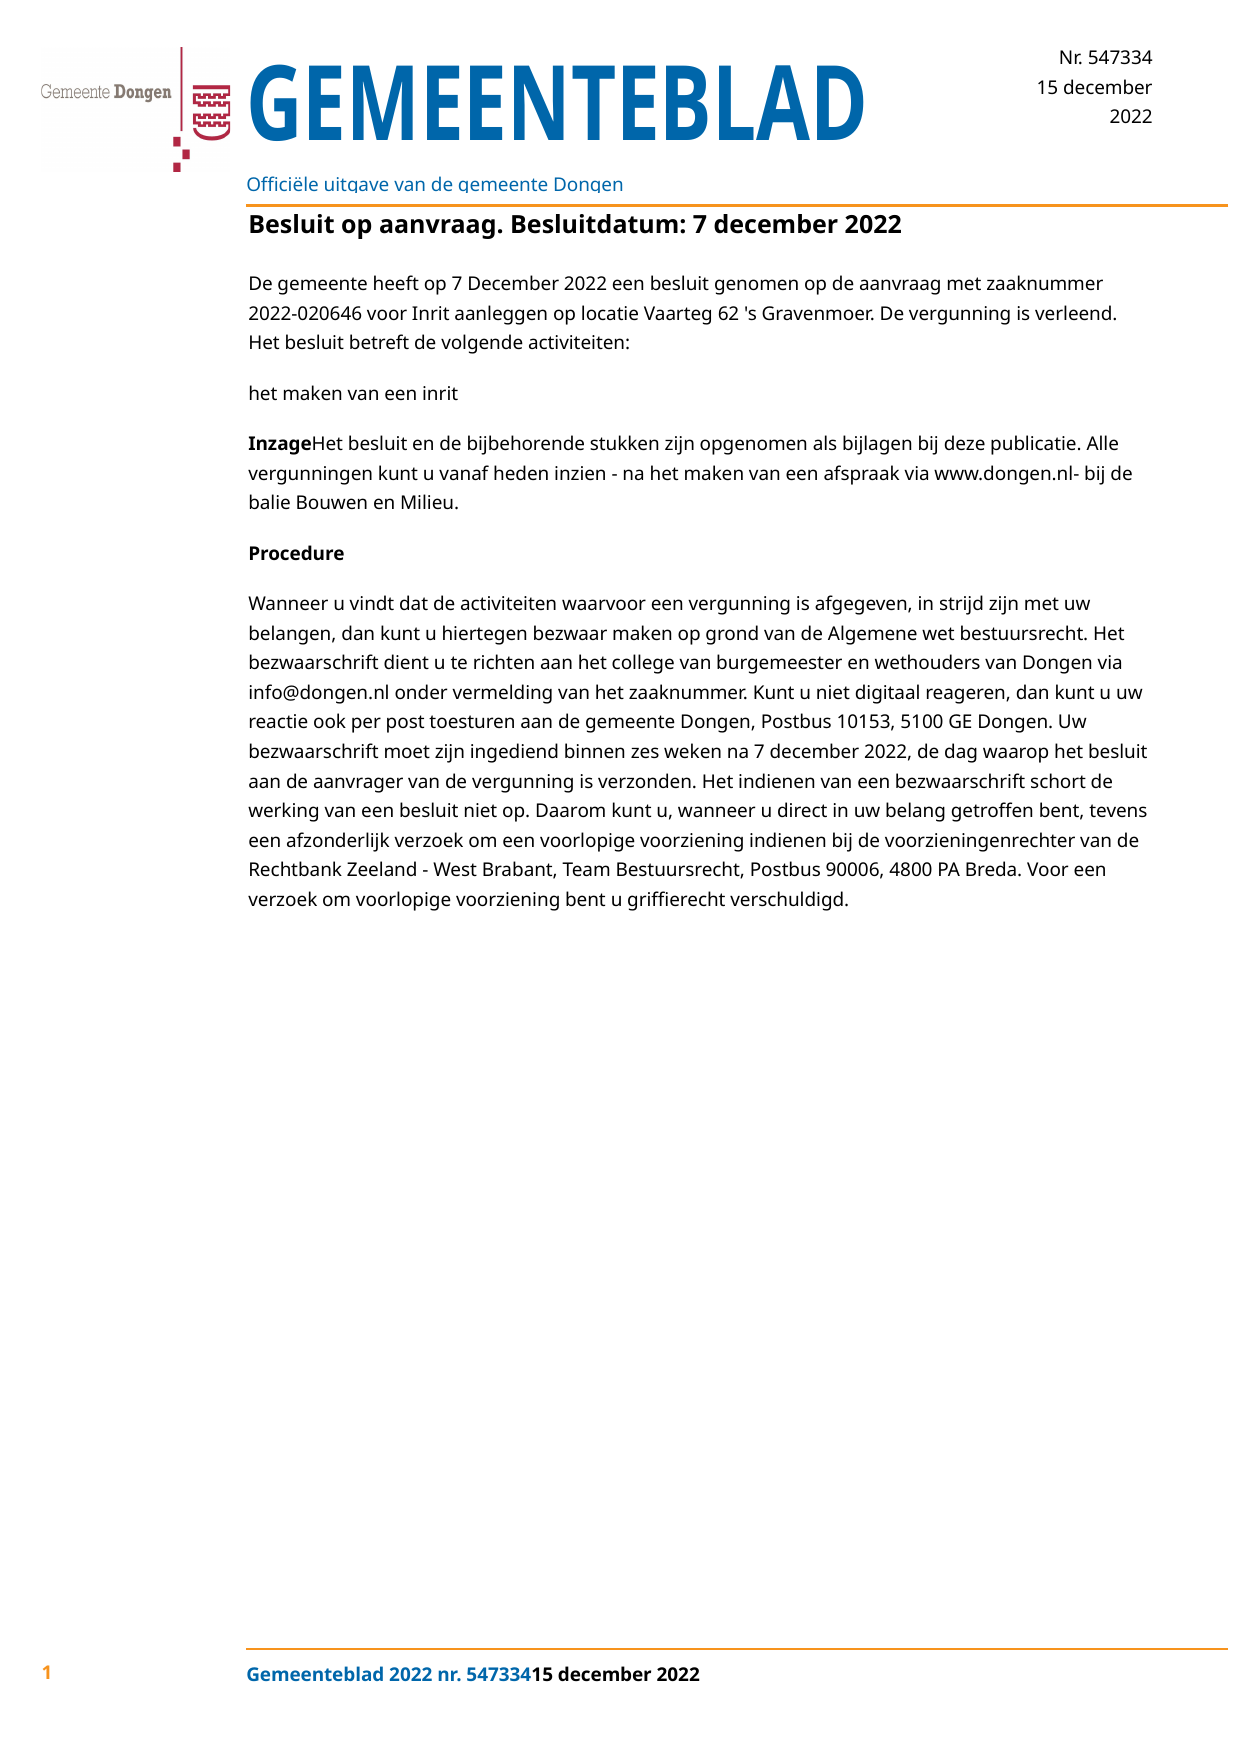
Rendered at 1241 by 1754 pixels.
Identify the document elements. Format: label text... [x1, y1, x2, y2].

text Procedure [248, 540, 1152, 566]
text Besluit op aanvraag. Besluitdatum: 7 december 2022 [248, 207, 1152, 241]
text De gemeente heeft op 7 December 2022 een besluit genomen op de aanvraag met zaaknummer 2022-020646 voor Inrit aanleggen op locatie Vaarteg 62 's Gravenmoer. De vergunning is verleend. Het besluit betreft de volgende activiteiten: [248, 270, 1152, 355]
text het maken van een inrit [248, 380, 1152, 406]
text Wanneer u vindt dat de activiteiten waarvoor een vergunning is afgegeven, in strijd zijn met uw belangen, dan kunt u hiertegen bezwaar maken op grond van de Algemene wet bestuursrecht. Het bezwaarschrift dient u te richten aan het college van burgemeester en wethouders van Dongen via info@dongen.nl onder vermelding van het zaaknummer. Kunt u niet digitaal reageren, dan kunt u uw reactie ook per post toesturen aan de gemeente Dongen, Postbus 10153, 5100 GE Dongen. Uw bezwaarschrift moet zijn ingediend binnen zes weken na 7 december 2022, de dag waarop het besluit aan de aanvrager van de vergunning is verzonden. Het indienen van een bezwaarschrift schort de werking van een besluit niet op. Daarom kunt u, wanneer u direct in uw belang getroffen bent, tevens een afzonderlijk verzoek om een voorlopige voorziening indienen bij de voorzieningenrechter van de Rechtbank Zeeland - West Brabant, Team Bestuursrecht, Postbus 90006, 4800 PA Breda. Voor een verzoek om voorlopige voorziening bent u griffierecht verschuldigd. [248, 590, 1152, 912]
picture [41, 47, 231, 172]
text InzageHet besluit en de bijbehorende stukken zijn opgenomen als bijlagen bij deze publicatie. Alle vergunningen kunt u vanaf heden inzien - na het maken van een afspraak via www.dongen.nl- bij de balie Bouwen en Milieu. [248, 430, 1152, 515]
